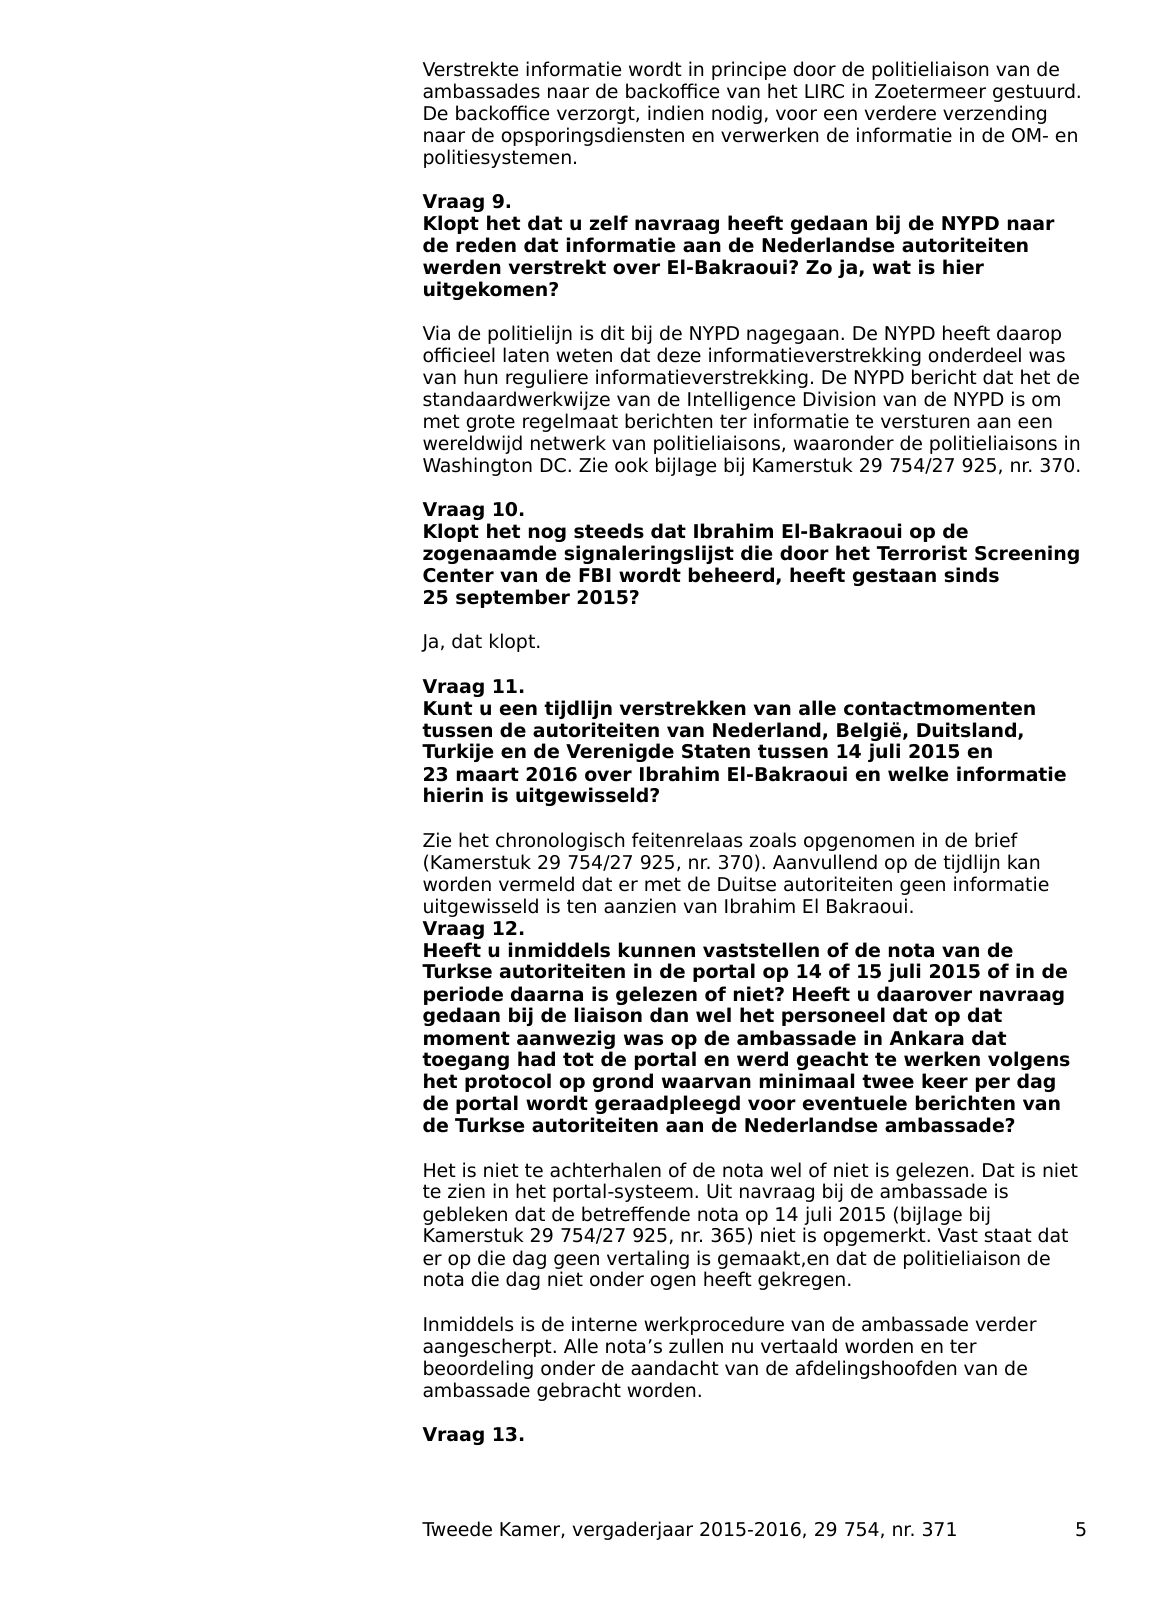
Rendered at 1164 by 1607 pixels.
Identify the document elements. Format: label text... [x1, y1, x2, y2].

text Zie het chronologisch feitenrelaas zoals opgenomen in de brief (Kamerstuk 29 754/27 925, nr. 370). Aanvullend op de tijdlijn kan worden vermeld dat er met de Duitse autoriteiten geen informatie uitgewisseld is ten aanzien van Ibrahim El Bakraoui. [422, 829, 1087, 917]
text Verstrekte informatie wordt in principe door de politieliaison van de ambassades naar de backoffice van het LIRC in Zoetermeer gestuurd. De backoffice verzorgt, indien nodig, voor een verdere verzending naar de opsporingsdiensten en verwerken de informatie in de OM- en politiesystemen. [422, 59, 1087, 169]
text Heeft u inmiddels kunnen vaststellen of de nota van de Turkse autoriteiten in de portal op 14 of 15 juli 2015 of in de periode daarna is gelezen of niet? Heeft u daarover navraag gedaan bij de liaison dan wel het personeel dat op dat moment aanwezig was op de ambassade in Ankara dat toegang had tot de portal en werd geacht te werken volgens het protocol op grond waarvan minimaal twee keer per dag de portal wordt geraadpleegd voor eventuele berichten van de Turkse autoriteiten aan de Nederlandse ambassade? [422, 939, 1087, 1137]
text Vraag 12. [422, 917, 1087, 939]
text Het is niet te achterhalen of de nota wel of niet is gelezen. Dat is niet te zien in het portal-systeem. Uit navraag bij de ambassade is gebleken dat de betreffende nota op 14 juli 2015 (bijlage bij Kamerstuk 29 754/27 925, nr. 365) niet is opgemerkt. Vast staat dat er op die dag geen vertaling is gemaakt,en dat de politieliaison de nota die dag niet onder ogen heeft gekregen. [422, 1159, 1087, 1291]
text Vraag 13. [422, 1424, 1087, 1446]
text Klopt het dat u zelf navraag heeft gedaan bij de NYPD naar de reden dat informatie aan de Nederlandse autoriteiten werden verstrekt over El-Bakraoui? Zo ja, wat is hier uitgekomen? [422, 213, 1087, 301]
text Vraag 10. [422, 499, 1087, 521]
text Kunt u een tijdlijn verstrekken van alle contactmomenten tussen de autoriteiten van Nederland, België, Duitsland, Turkije en de Verenigde Staten tussen 14 juli 2015 en 23 maart 2016 over Ibrahim El-Bakraoui en welke informatie hierin is uitgewisseld? [422, 697, 1087, 807]
text Vraag 11. [422, 676, 1087, 697]
text Vraag 9. [422, 191, 1087, 213]
text Inmiddels is de interne werkprocedure van de ambassade verder aangescherpt. Alle nota’s zullen nu vertaald worden en ter beoordeling onder de aandacht van de afdelingshoofden van de ambassade gebracht worden. [422, 1313, 1087, 1401]
text Ja, dat klopt. [422, 631, 1087, 653]
text Klopt het nog steeds dat Ibrahim El-Bakraoui op de zogenaamde signaleringslijst die door het Terrorist Screening Center van de FBI wordt beheerd, heeft gestaan sinds 25 september 2015? [422, 521, 1087, 609]
text Via de politielijn is dit bij de NYPD nagegaan. De NYPD heeft daarop officieel laten weten dat deze informatieverstrekking onderdeel was van hun reguliere informatieverstrekking. De NYPD bericht dat het de standaardwerkwijze van de Intelligence Division van de NYPD is om met grote regelmaat berichten ter informatie te versturen aan een wereldwijd netwerk van politieliaisons, waaronder de politieliaisons in Washington DC. Zie ook bijlage bij Kamerstuk 29 754/27 925, nr. 370. [422, 323, 1087, 477]
